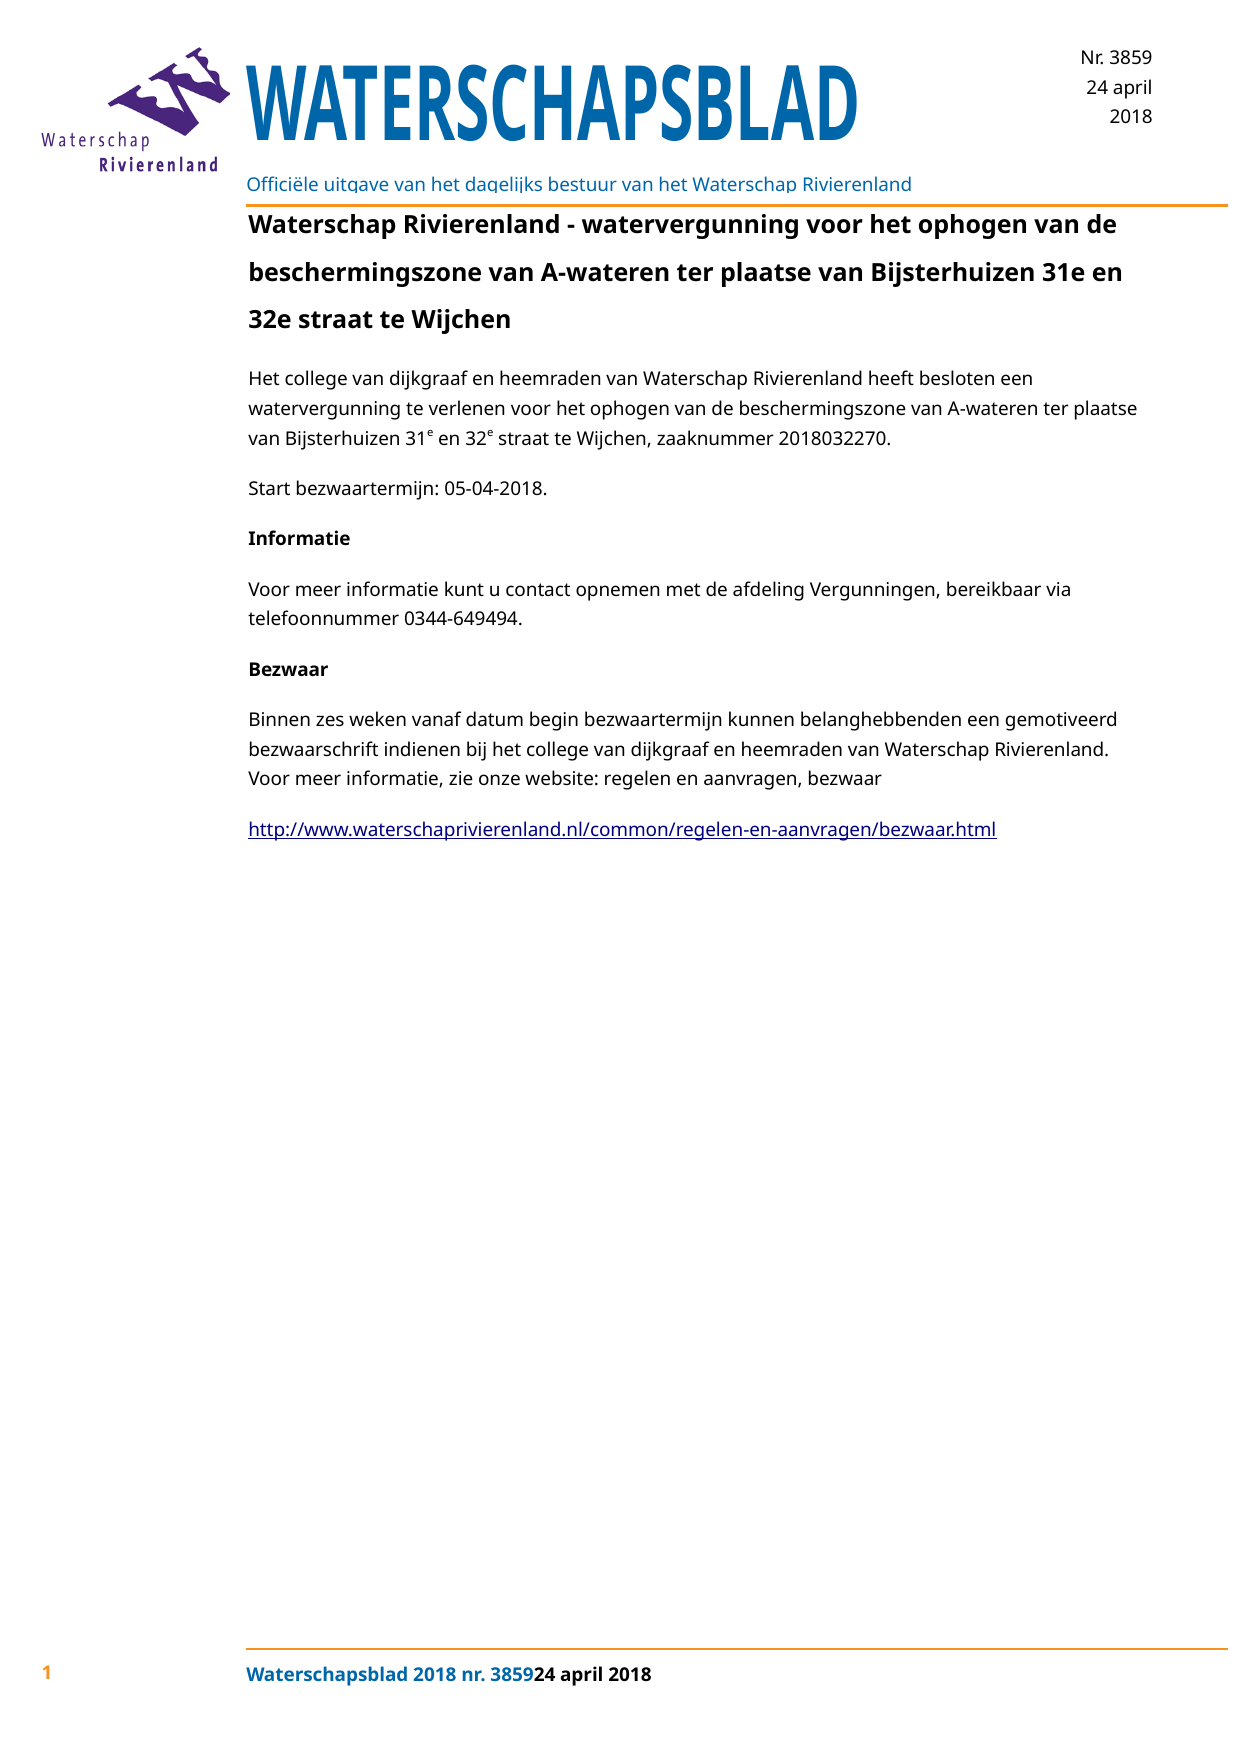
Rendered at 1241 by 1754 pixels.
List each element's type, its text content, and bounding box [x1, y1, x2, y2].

text Informatie [248, 526, 1152, 551]
text Start bezwaartermijn: 05-04-2018. [248, 475, 1152, 501]
text Binnen zes weken vanaf datum begin bezwaartermijn kunnen belanghebbenden een gemotiveerd bezwaarschrift indienen bij het college van dijkgraaf en heemraden van Waterschap Rivierenland. Voor meer informatie, zie onze website: regelen en aanvragen, bezwaar [248, 706, 1152, 791]
text http://www.waterschaprivierenland.nl/common/regelen-en-aanvragen/bezwaar.html [248, 816, 1152, 842]
text Bezwaar [248, 656, 1152, 682]
text Het college van dijkgraaf en heemraden van Waterschap Rivierenland heeft besloten een watervergunning te verlenen voor het ophogen van de beschermingszone van A-wateren ter plaatse van Bijsterhuizen 31e en 32e straat te Wijchen, zaaknummer 2018032270. [248, 366, 1152, 450]
text Voor meer informatie kunt u contact opnemen met de afdeling Vergunningen, bereikbaar via telefoonnummer 0344-649494. [248, 576, 1152, 631]
picture [41, 47, 231, 172]
text Waterschap Rivierenland - watervergunning voor het ophogen van de beschermingszone van A-wateren ter plaatse van Bijsterhuizen 31e en 32e straat te Wijchen [248, 207, 1152, 336]
